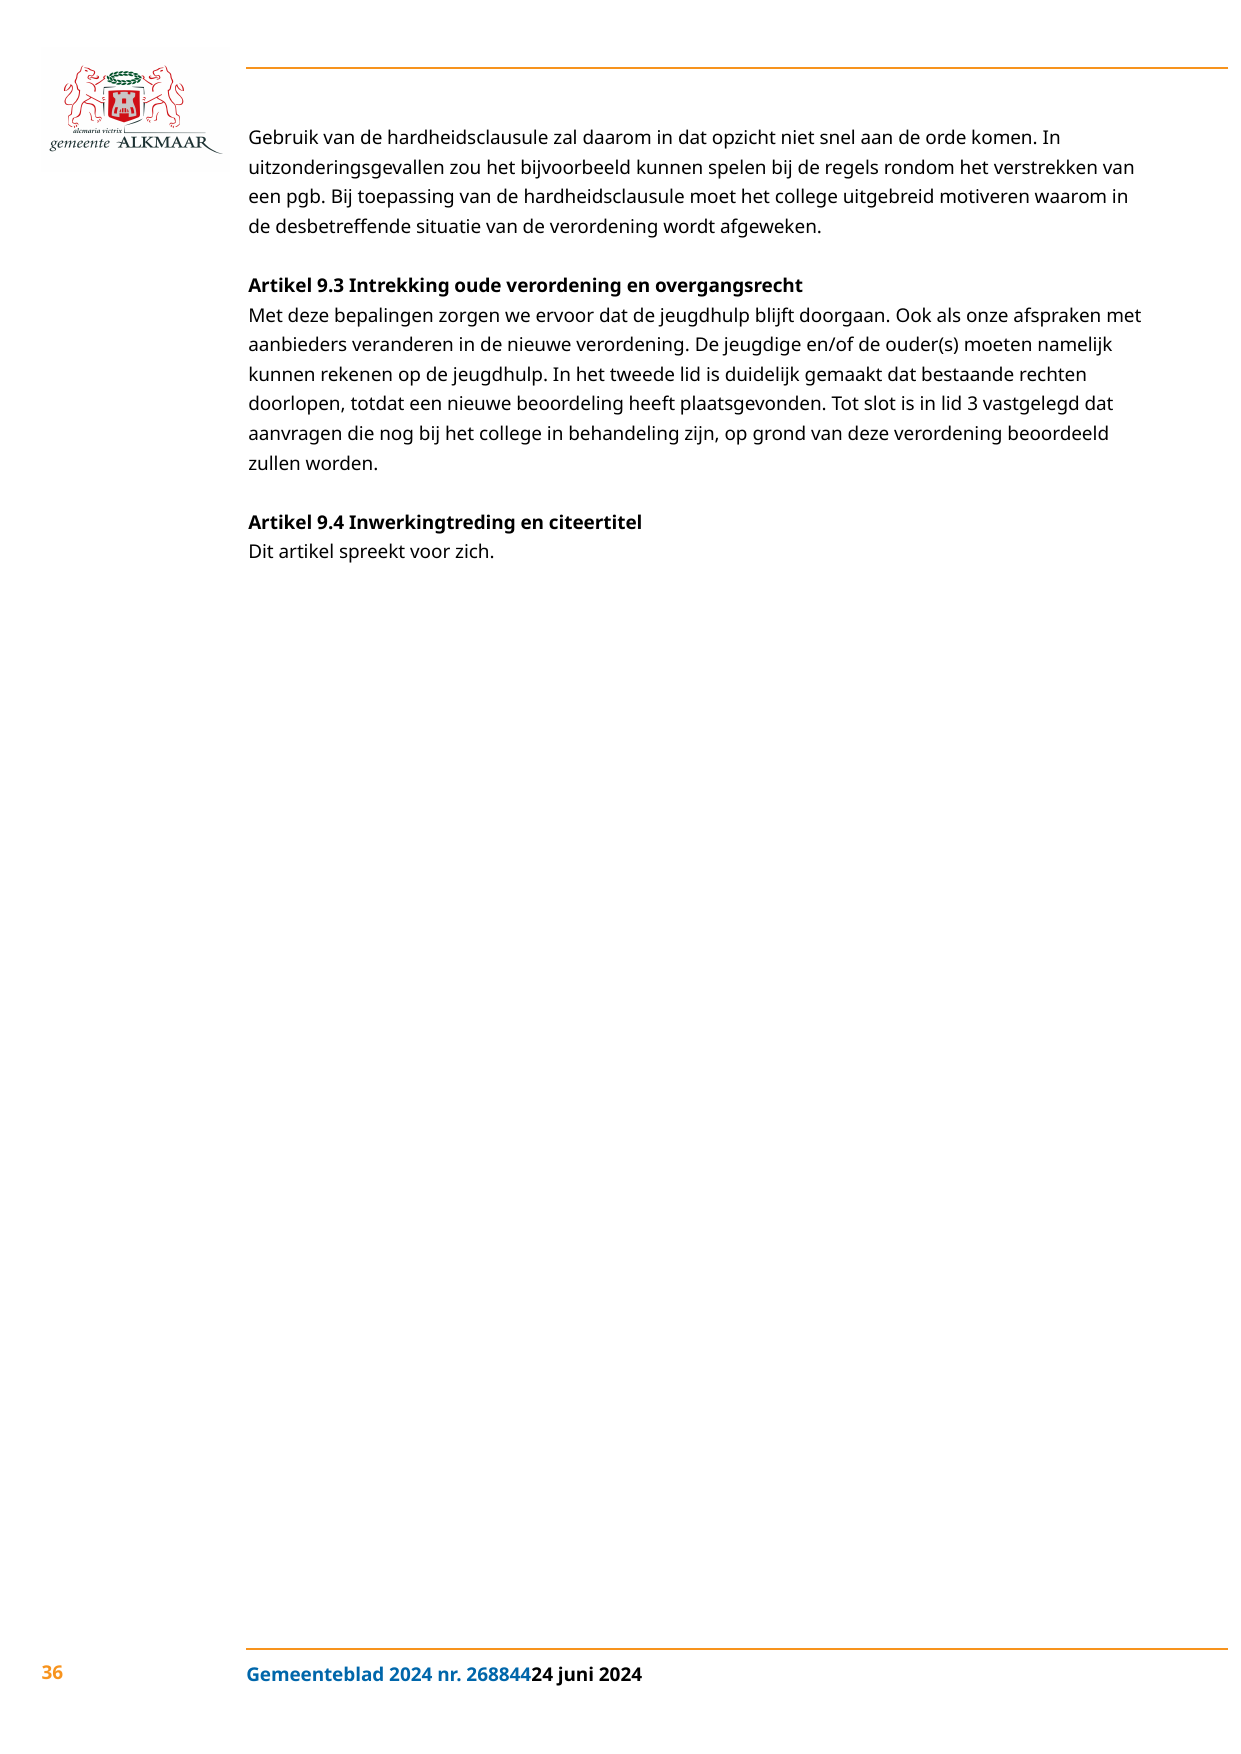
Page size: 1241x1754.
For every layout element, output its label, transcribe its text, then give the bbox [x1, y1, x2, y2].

text Artikel 9.3 Intrekking oude verordening en overgangsrecht [248, 272, 1152, 298]
text Met deze bepalingen zorgen we ervoor dat de jeugdhulp blijft doorgaan. Ook als onze afspraken met aanbieders veranderen in de nieuwe verordening. De jeugdige en/of de ouder(s) moeten namelijk kunnen rekenen op de jeugdhulp. In het tweede lid is duidelijk gemaakt dat bestaande rechten doorlopen, totdat een nieuwe beoordeling heeft plaatsgevonden. Tot slot is in lid 3 vastgelegd dat aanvragen die nog bij het college in behandeling zijn, op grond van deze verordening beoordeeld zullen worden. [248, 302, 1152, 476]
text Dit artikel spreekt voor zich. [248, 538, 1152, 564]
text Gebruik van de hardheidsclausule zal daarom in dat opzicht niet snel aan de orde komen. In uitzonderingsgevallen zou het bijvoorbeeld kunnen spelen bij de regels rondom het verstrekken van een pgb. Bij toepassing van de hardheidsclausule moet het college uitgebreid motiveren waarom in de desbetreffende situatie van de verordening wordt afgeweken. [248, 124, 1152, 239]
picture [41, 47, 231, 172]
text Artikel 9.4 Inwerkingtreding en citeertitel [248, 509, 1152, 535]
